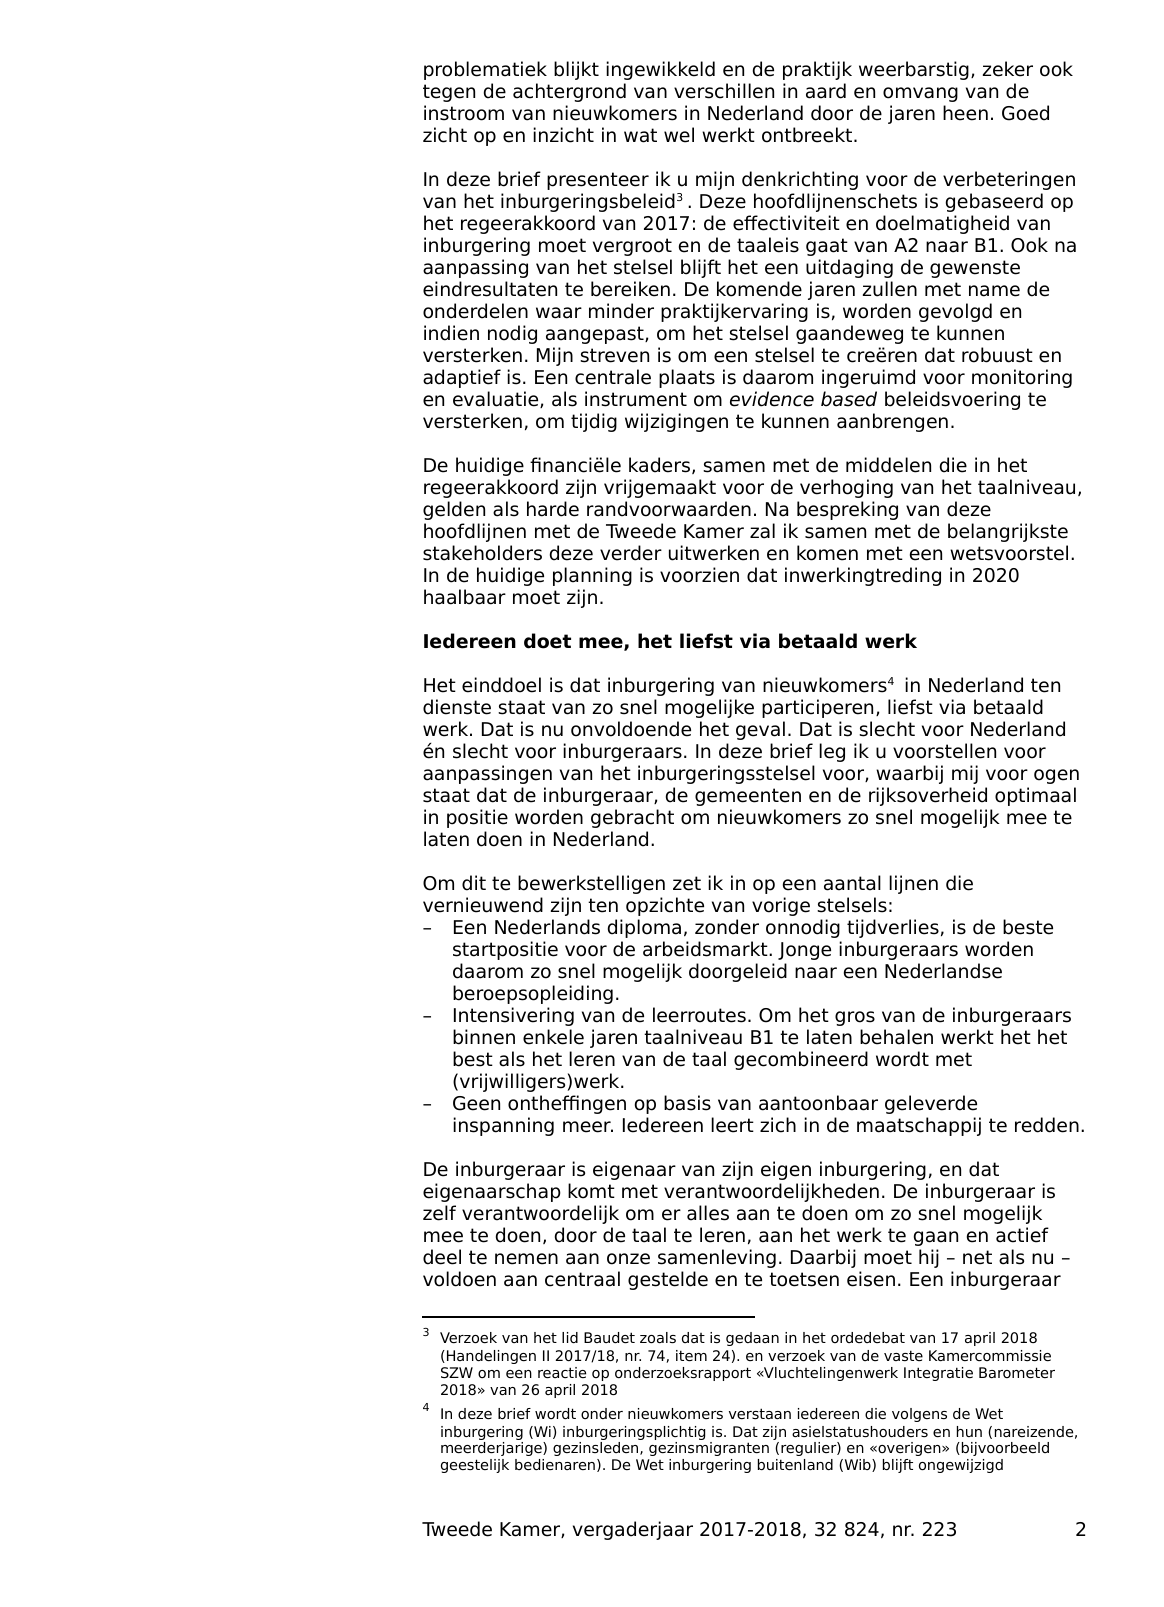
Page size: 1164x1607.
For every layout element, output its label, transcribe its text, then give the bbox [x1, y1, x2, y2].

text In deze brief presenteer ik u mijn denkrichting voor de verbeteringen van het inburgeringsbeleid. Deze hoofdlijnenschets is gebaseerd op het regeerakkoord van 2017: de effectiviteit en doelmatigheid van inburgering moet vergroot en de taaleis gaat van A2 naar B1. Ook na aanpassing van het stelsel blijft het een uitdaging de gewenste eindresultaten te bereiken. De komende jaren zullen met name de onderdelen waar minder praktijkervaring is, worden gevolgd en indien nodig aangepast, om het stelsel gaandeweg te kunnen versterken. Mijn streven is om een stelsel te creëren dat robuust en adaptief is. Een centrale plaats is daarom ingeruimd voor monitoring en evaluatie, als instrument om evidence based beleidsvoering te versterken, om tijdig wijzigingen te kunnen aanbrengen. [422, 169, 1087, 433]
text – Geen ontheffingen op basis van aantoonbaar geleverde inspanning meer. Iedereen leert zich in de maatschappij te redden. [422, 1093, 1087, 1137]
text In deze brief wordt onder nieuwkomers verstaan iedereen die volgens de Wet inburgering (Wi) inburgeringsplichtig is. Dat zijn asielstatushouders en hun (nareizende, meerderjarige) gezinsleden, gezinsmigranten (regulier) en «overigen» (bijvoorbeeld geestelijk bedienaren). De Wet inburgering buitenland (Wib) blijft ongewijzigd [422, 1402, 1087, 1474]
text Om dit te bewerkstelligen zet ik in op een aantal lijnen die vernieuwend zijn ten opzichte van vorige stelsels: [422, 873, 1087, 917]
text Het einddoel is dat inburgering van nieuwkomers in Nederland ten dienste staat van zo snel mogelijke participeren, liefst via betaald werk. Dat is nu onvoldoende het geval. Dat is slecht voor Nederland én slecht voor inburgeraars. In deze brief leg ik u voorstellen voor aanpassingen van het inburgeringsstelsel voor, waarbij mij voor ogen staat dat de inburgeraar, de gemeenten en de rijksoverheid optimaal in positie worden gebracht om nieuwkomers zo snel mogelijk mee te laten doen in Nederland. [422, 675, 1087, 851]
text – Intensivering van de leerroutes. Om het gros van de inburgeraars binnen enkele jaren taalniveau B1 te laten behalen werkt het het best als het leren van de taal gecombineerd wordt met (vrijwilligers)werk. [422, 1005, 1087, 1093]
text Verzoek van het lid Baudet zoals dat is gedaan in het ordedebat van 17 april 2018 (Handelingen II 2017/18, nr. 74, item 24). en verzoek van de vaste Kamercommissie SZW om een reactie op onderzoeksrapport «Vluchtelingenwerk Integratie Barometer 2018» van 26 april 2018 [422, 1326, 1087, 1399]
text – Een Nederlands diploma, zonder onnodig tijdverlies, is de beste startpositie voor de arbeidsmarkt. Jonge inburgeraars worden daarom zo snel mogelijk doorgeleid naar een Nederlandse beroepsopleiding. [422, 917, 1087, 1005]
text De huidige financiële kaders, samen met de middelen die in het regeerakkoord zijn vrijgemaakt voor de verhoging van het taalniveau, gelden als harde randvoorwaarden. Na bespreking van deze hoofdlijnen met de Tweede Kamer zal ik samen met de belangrijkste stakeholders deze verder uitwerken en komen met een wetsvoorstel. In de huidige planning is voorzien dat inwerkingtreding in 2020 haalbaar moet zijn. [422, 455, 1087, 609]
text De inburgeraar is eigenaar van zijn eigen inburgering, en dat eigenaarschap komt met verantwoordelijkheden. De inburgeraar is zelf verantwoordelijk om er alles aan te doen om zo snel mogelijk mee te doen, door de taal te leren, aan het werk te gaan en actief deel te nemen aan onze samenleving. Daarbij moet hij – net als nu – voldoen aan centraal gestelde en te toetsen eisen. Een inburgeraar [422, 1159, 1087, 1291]
text problematiek blijkt ingewikkeld en de praktijk weerbarstig, zeker ook tegen de achtergrond van verschillen in aard en omvang van de instroom van nieuwkomers in Nederland door de jaren heen. Goed zicht op en inzicht in wat wel werkt ontbreekt. [422, 59, 1087, 147]
subtitle Iedereen doet mee, het liefst via betaald werk [422, 631, 1087, 653]
